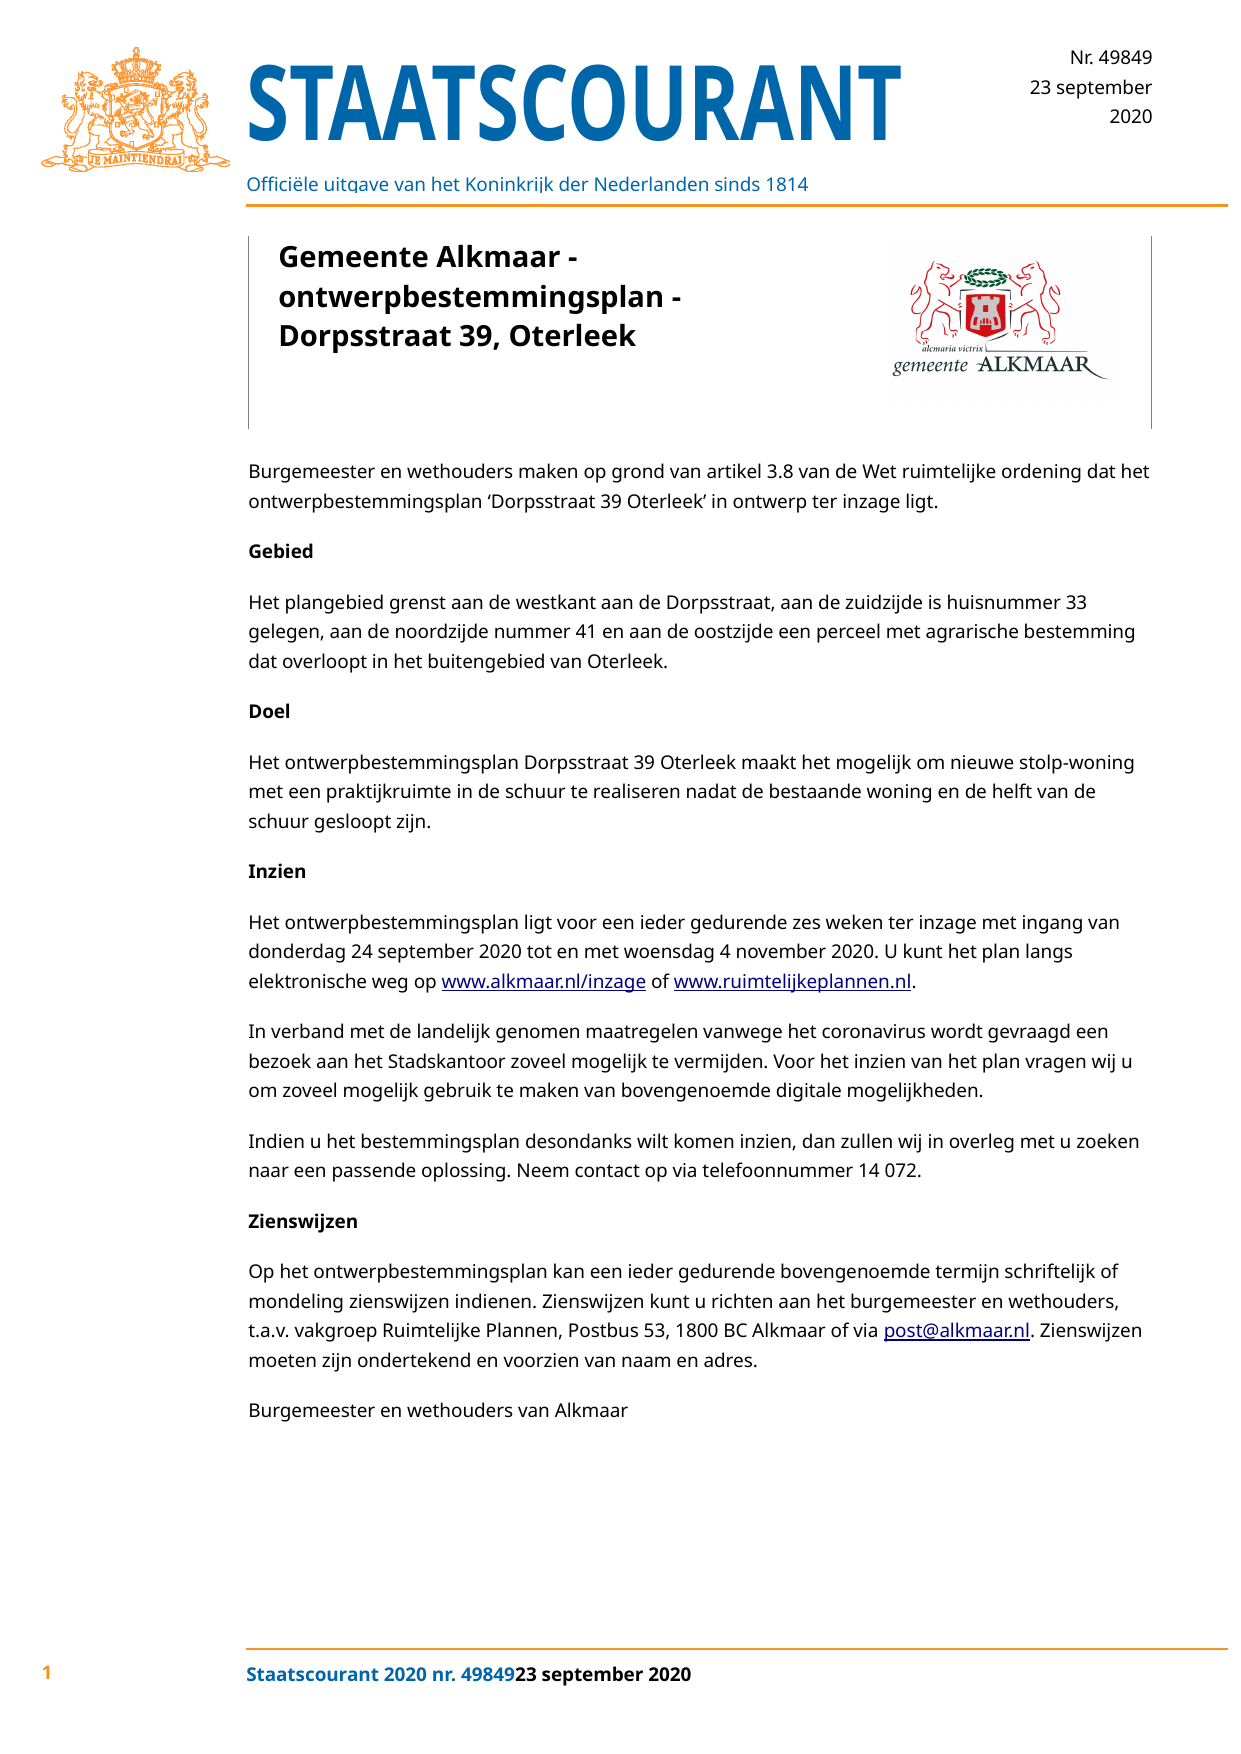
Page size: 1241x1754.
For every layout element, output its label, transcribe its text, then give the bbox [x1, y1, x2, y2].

text Op het ontwerpbestemmingsplan kan een ieder gedurende bovengenoemde termijn schriftelijk of mondeling zienswijzen indienen. Zienswijzen kunt u richten aan het burgemeester en wethouders, t.a.v. vakgroep Ruimtelijke Plannen, Postbus 53, 1800 BC Alkmaar of via post@alkmaar.nl. Zienswijzen moeten zijn ondertekend en voorzien van naam en adres. [248, 1258, 1152, 1373]
text Indien u het bestemmingsplan desondanks wilt komen inzien, dan zullen wij in overleg met u zoeken naar een passende oplossing. Neem contact op via telefoonnummer 14 072. [248, 1128, 1152, 1183]
text Het ontwerpbestemmingsplan ligt voor een ieder gedurende zes weken ter inzage met ingang van donderdag 24 september 2020 tot en met woensdag 4 november 2020. U kunt het plan langs elektronische weg op www.alkmaar.nl/inzage of www.ruimtelijkeplannen.nl. [248, 909, 1152, 994]
text Gebied [248, 538, 1152, 564]
text Het ontwerpbestemmingsplan Dorpsstraat 39 Oterleek maakt het mogelijk om nieuwe stolp-woning met een praktijkruimte in de schuur te realiseren nadat de bestaande woning en de helft van de schuur gesloopt zijn. [248, 749, 1152, 834]
table_header Gemeente Alkmaar - ontwerpbestemmingsplan - Dorpsstraat 39, Oterleek [249, 236, 850, 429]
text Burgemeester en wethouders maken op grond van artikel 3.8 van de Wet ruimtelijke ordening dat het ontwerpbestemmingsplan ‘Dorpsstraat 39 Oterleek’ in ontwerp ter inzage ligt. [248, 458, 1152, 514]
table_header [850, 236, 1151, 429]
text Inzien [248, 858, 1152, 884]
text Het plangebied grenst aan de westkant aan de Dorpsstraat, aan de zuidzijde is huisnummer 33 gelegen, aan de noordzijde nummer 41 en aan de oostzijde een perceel met agrarische bestemming dat overloopt in het buitengebied van Oterleek. [248, 589, 1152, 674]
text Doel [248, 698, 1152, 724]
picture [41, 47, 231, 172]
text Burgemeester en wethouders van Alkmaar [248, 1398, 1152, 1423]
text Zienswijzen [248, 1208, 1152, 1234]
picture [882, 236, 1119, 404]
text In verband met de landelijk genomen maatregelen vanwege het coronavirus wordt gevraagd een bezoek aan het Stadskantoor zoveel mogelijk te vermijden. Voor het inzien van het plan vragen wij u om zoveel mogelijk gebruik te maken van bovengenoemde digitale mogelijkheden. [248, 1018, 1152, 1103]
